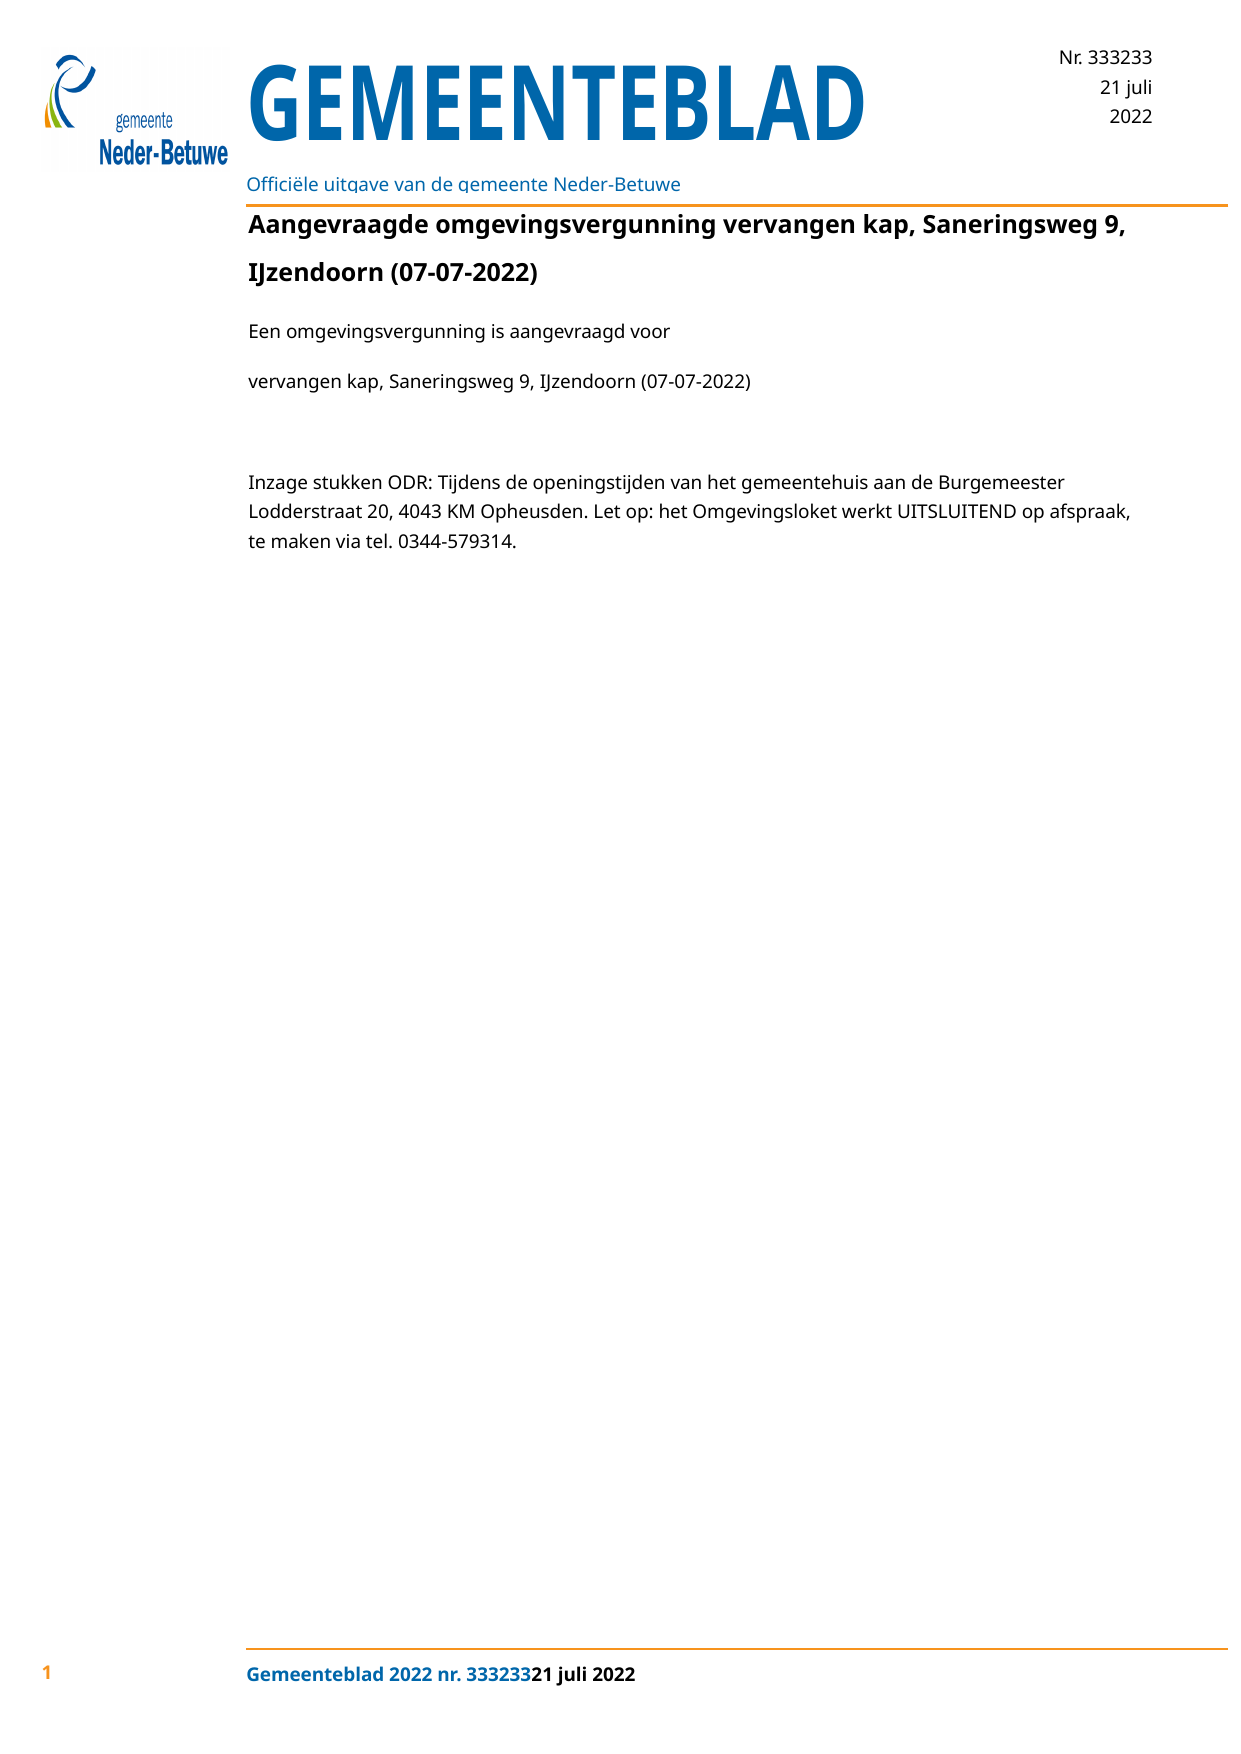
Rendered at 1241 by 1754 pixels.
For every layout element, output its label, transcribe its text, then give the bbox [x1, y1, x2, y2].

text Een omgevingsvergunning is aangevraagd voor [248, 318, 1152, 344]
text Aangevraagde omgevingsvergunning vervangen kap, Saneringsweg 9, IJzendoorn (07-07-2022) [248, 207, 1152, 288]
text vervangen kap, Saneringsweg 9, IJzendoorn (07-07-2022) [248, 368, 1152, 394]
picture [41, 47, 231, 172]
text Inzage stukken ODR: Tijdens de openingstijden van het gemeentehuis aan de Burgemeester Lodderstraat 20, 4043 KM Opheusden. Let op: het Omgevingsloket werkt UITSLUITEND op afspraak, te maken via tel. 0344-579314. [248, 469, 1152, 554]
